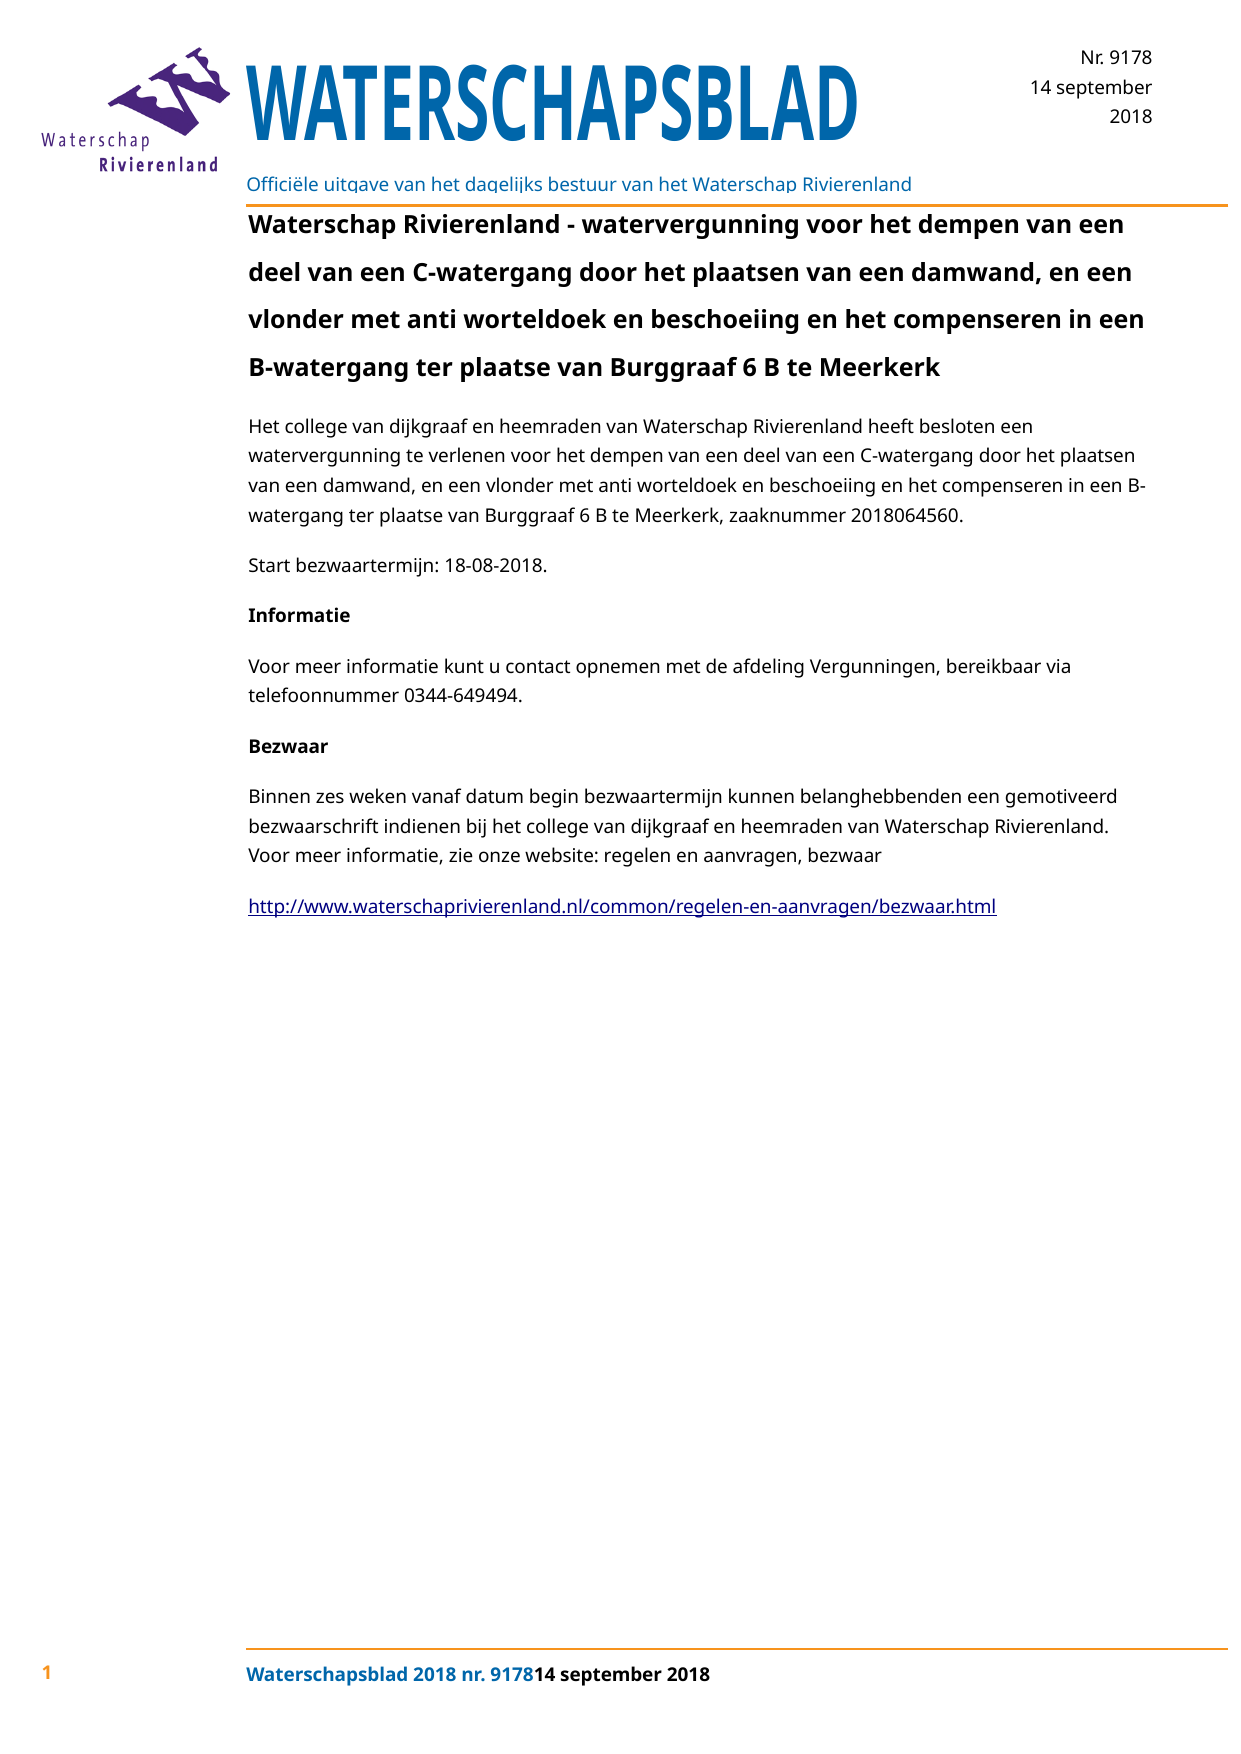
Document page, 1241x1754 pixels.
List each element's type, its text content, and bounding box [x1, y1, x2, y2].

text Binnen zes weken vanaf datum begin bezwaartermijn kunnen belanghebbenden een gemotiveerd bezwaarschrift indienen bij het college van dijkgraaf en heemraden van Waterschap Rivierenland. Voor meer informatie, zie onze website: regelen en aanvragen, bezwaar [248, 783, 1152, 868]
text Waterschap Rivierenland - watervergunning voor het dempen van een deel van een C-watergang door het plaatsen van een damwand, en een vlonder met anti worteldoek en beschoeiing en het compenseren in een B-watergang ter plaatse van Burggraaf 6 B te Meerkerk [248, 207, 1152, 384]
text Voor meer informatie kunt u contact opnemen met de afdeling Vergunningen, bereikbaar via telefoonnummer 0344-649494. [248, 653, 1152, 708]
text Informatie [248, 603, 1152, 628]
text Bezwaar [248, 733, 1152, 759]
picture [41, 47, 231, 172]
text Start bezwaartermijn: 18-08-2018. [248, 552, 1152, 578]
text http://www.waterschaprivierenland.nl/common/regelen-en-aanvragen/bezwaar.html [248, 893, 1152, 919]
text Het college van dijkgraaf en heemraden van Waterschap Rivierenland heeft besloten een watervergunning te verlenen voor het dempen van een deel van een C-watergang door het plaatsen van een damwand, en een vlonder met anti worteldoek en beschoeiing en het compenseren in een B-watergang ter plaatse van Burggraaf 6 B te Meerkerk, zaaknummer 2018064560. [248, 413, 1152, 528]
